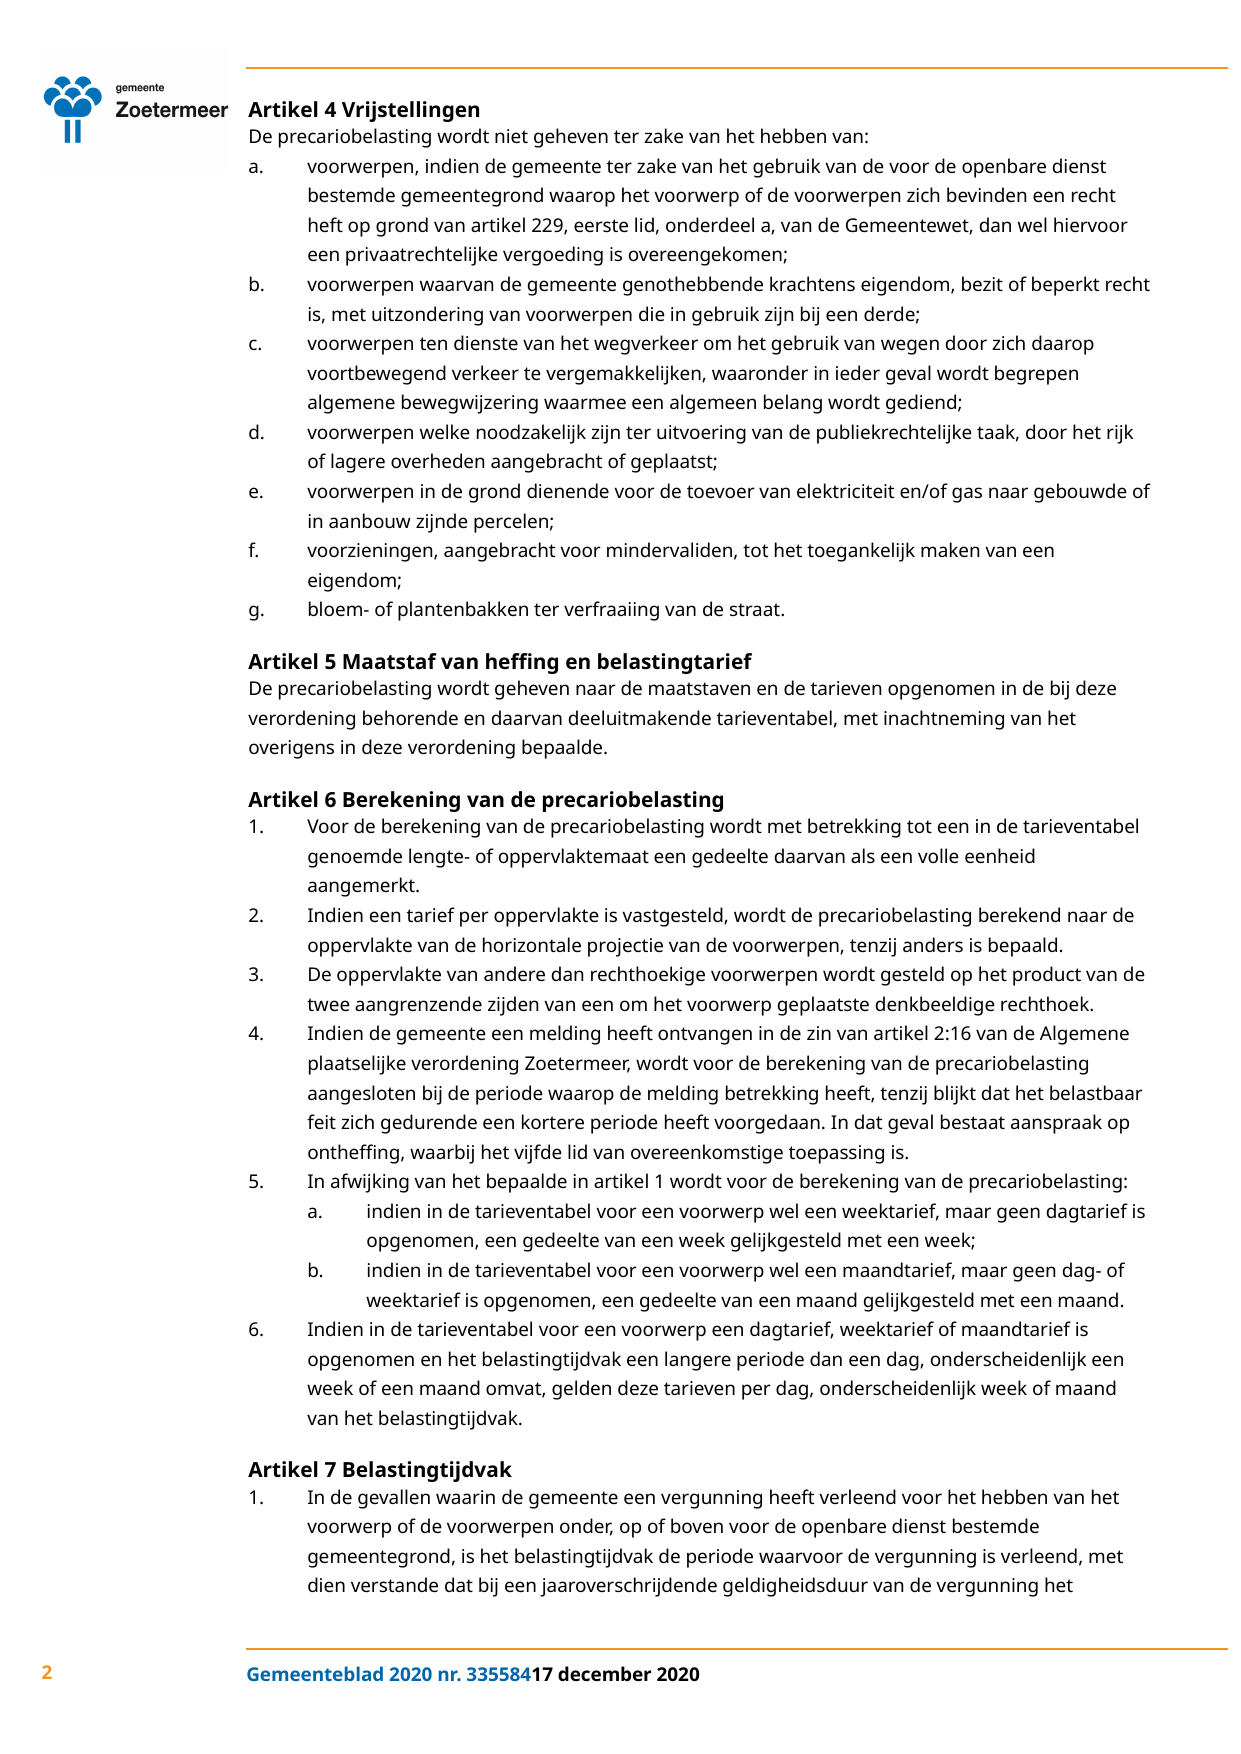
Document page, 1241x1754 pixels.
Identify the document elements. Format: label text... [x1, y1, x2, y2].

list Voor de berekening van de precariobelasting wordt met betrekking tot een in de tarieventabel genoemde lengte- of oppervlaktemaat een gedeelte daarvan als een volle eenheid aangemerkt. [248, 813, 1152, 898]
list Indien een tarief per oppervlakte is vastgesteld, wordt de precariobelasting berekend naar de oppervlakte van de horizontale projectie van de voorwerpen, tenzij anders is bepaald. [248, 902, 1152, 957]
list Indien in de tarieventabel voor een voorwerp een dagtarief, weektarief of maandtarief is opgenomen en het belastingtijdvak een langere periode dan een dag, onderscheidenlijk een week of een maand omvat, gelden deze tarieven per dag, onderscheidenlijk week of maand van het belastingtijdvak. [248, 1316, 1152, 1431]
list voorwerpen in de grond dienende voor de toevoer van elektriciteit en/of gas naar gebouwde of in aanbouw zijnde percelen; [248, 478, 1152, 533]
list bloem- of plantenbakken ter verfraaiing van de straat. [248, 597, 1152, 622]
list voorwerpen welke noodzakelijk zijn ter uitvoering van de publiekrechtelijke taak, door het rijk of lagere overheden aangebracht of geplaatst; [248, 419, 1152, 474]
list In de gevallen waarin de gemeente een vergunning heeft verleend voor het hebben van het voorwerp of de voorwerpen onder, op of boven voor de openbare dienst bestemde gemeentegrond, is het belastingtijdvak de periode waarvoor de vergunning is verleend, met dien verstande dat bij een jaaroverschrijdende geldigheidsduur van de vergunning het [248, 1484, 1152, 1598]
text Artikel 6 Berekening van de precariobelasting [248, 785, 1152, 813]
list voorwerpen ten dienste van het wegverkeer om het gebruik van wegen door zich daarop voortbewegend verkeer te vergemakkelijken, waaronder in ieder geval wordt begrepen algemene bewegwijzering waarmee een algemeen belang wordt gediend; [248, 330, 1152, 415]
list In afwijking van het bepaalde in artikel 1 wordt voor de berekening van de precariobelasting: [248, 1168, 1152, 1194]
list indien in de tarieventabel voor een voorwerp wel een maandtarief, maar geen dag- of weektarief is opgenomen, een gedeelte van een maand gelijkgesteld met een maand. [307, 1257, 1152, 1312]
list indien in de tarieventabel voor een voorwerp wel een weektarief, maar geen dagtarief is opgenomen, een gedeelte van een week gelijkgesteld met een week; [307, 1198, 1152, 1253]
picture [41, 47, 231, 172]
list voorzieningen, aangebracht voor mindervaliden, tot het toegankelijk maken van een eigendom; [248, 537, 1152, 593]
text De precariobelasting wordt geheven naar de maatstaven en de tarieven opgenomen in de bij deze verordening behorende en daarvan deeluitmakende tarieventabel, met inachtneming van het overigens in deze verordening bepaalde. [248, 675, 1152, 760]
text De precariobelasting wordt niet geheven ter zake van het hebben van: [248, 123, 1152, 149]
list voorwerpen, indien de gemeente ter zake van het gebruik van de voor de openbare dienst bestemde gemeentegrond waarop het voorwerp of de voorwerpen zich bevinden een recht heft op grond van artikel 229, eerste lid, onderdeel a, van de Gemeentewet, dan wel hiervoor een privaatrechtelijke vergoeding is overeengekomen; [248, 153, 1152, 267]
list Indien de gemeente een melding heeft ontvangen in de zin van artikel 2:16 van de Algemene plaatselijke verordening Zoetermeer, wordt voor de berekening van de precariobelasting aangesloten bij de periode waarop de melding betrekking heeft, tenzij blijkt dat het belastbaar feit zich gedurende een kortere periode heeft voorgedaan. In dat geval bestaat aanspraak op ontheffing, waarbij het vijfde lid van overeenkomstige toepassing is. [248, 1021, 1152, 1164]
list voorwerpen waarvan de gemeente genothebbende krachtens eigendom, bezit of beperkt recht is, met uitzondering van voorwerpen die in gebruik zijn bij een derde; [248, 271, 1152, 326]
text Artikel 5 Maatstaf van heffing en belastingtarief [248, 647, 1152, 675]
list De oppervlakte van andere dan rechthoekige voorwerpen wordt gesteld op het product van de twee aangrenzende zijden van een om het voorwerp geplaatste denkbeeldige rechthoek. [248, 961, 1152, 1017]
text Artikel 4 Vrijstellingen [248, 95, 1152, 123]
text Artikel 7 Belastingtijdvak [248, 1456, 1152, 1484]
